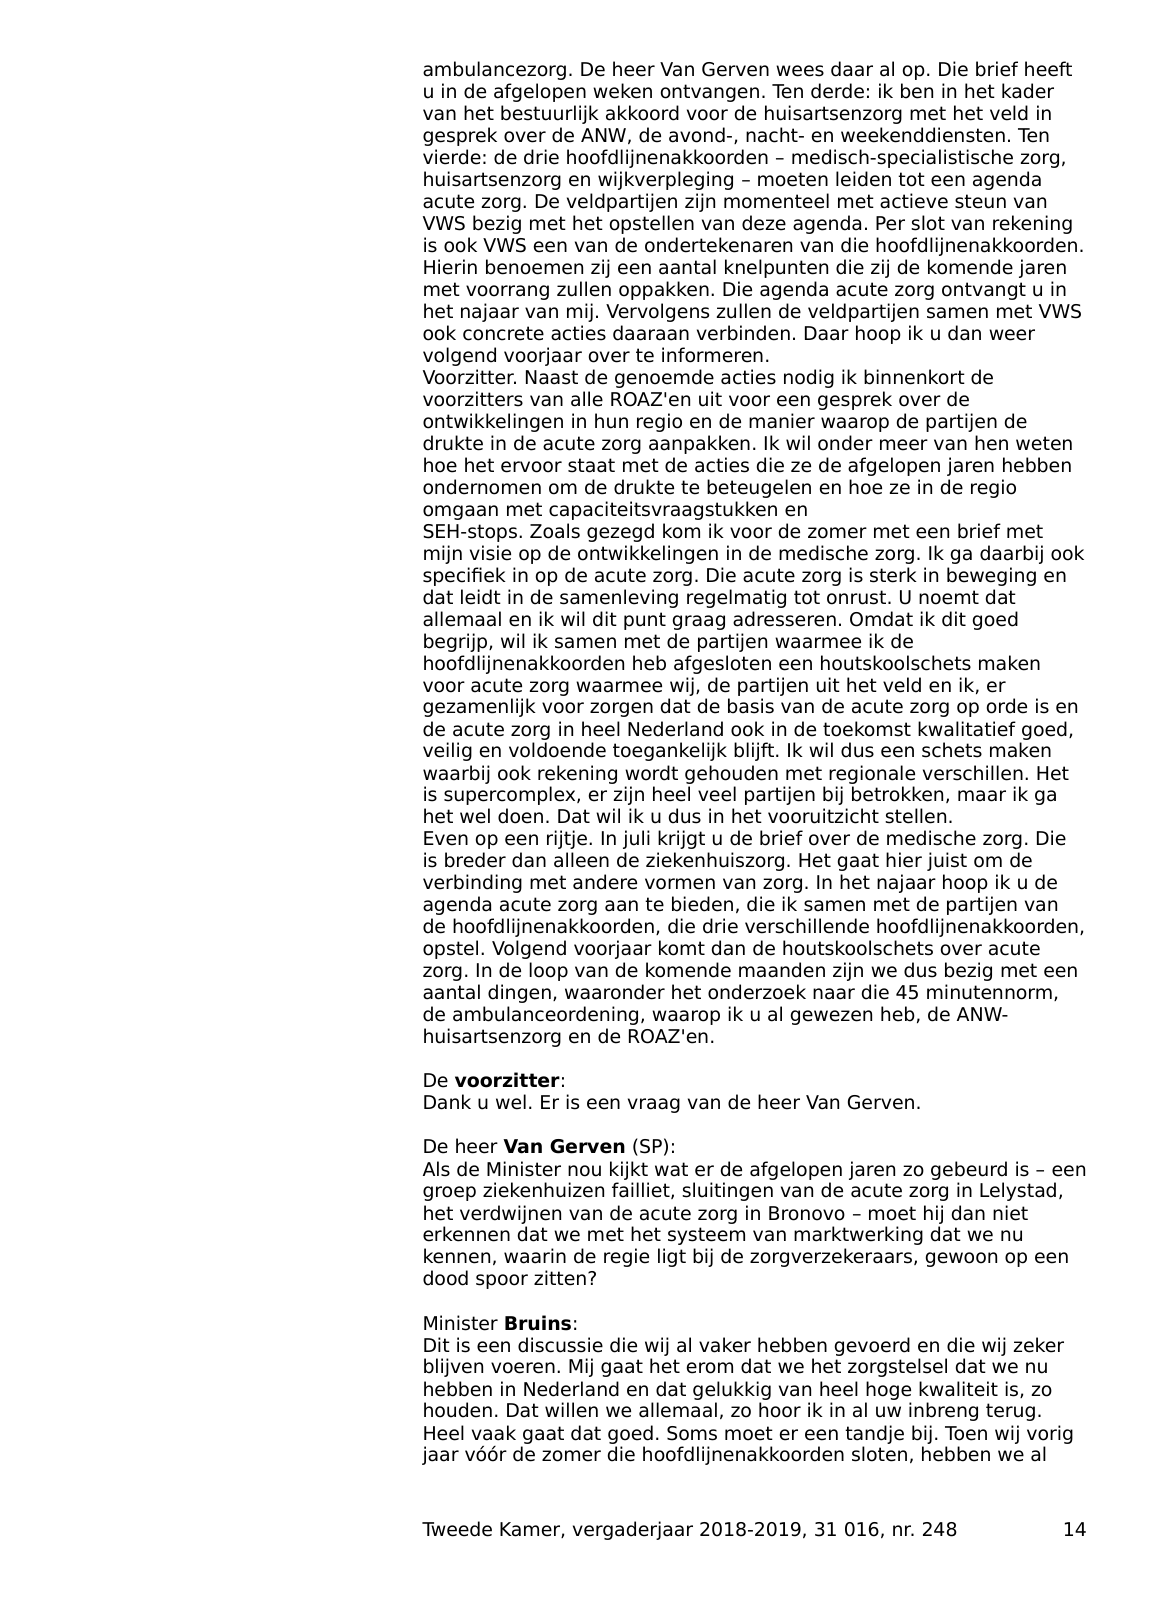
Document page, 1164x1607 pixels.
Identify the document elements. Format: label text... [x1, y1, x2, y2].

text Dank u wel. Er is een vraag van de heer Van Gerven. [422, 1092, 1087, 1114]
text Even op een rijtje. In juli krijgt u de brief over de medische zorg. Die is breder dan alleen de ziekenhuiszorg. Het gaat hier juist om de verbinding met andere vormen van zorg. In het najaar hoop ik u de agenda acute zorg aan te bieden, die ik samen met de partijen van de hoofdlijnenakkoorden, die drie verschillende hoofdlijnenakkoorden, opstel. Volgend voorjaar komt dan de houtskoolschets over acute zorg. In de loop van de komende maanden zijn we dus bezig met een aantal dingen, waaronder het onderzoek naar die 45 minutennorm, de ambulanceordening, waarop ik u al gewezen heb, de ANW-huisartsenzorg en de ROAZ'en. [422, 828, 1087, 1048]
text Minister Bruins: [422, 1312, 1087, 1334]
text De heer Van Gerven (SP): [422, 1136, 1087, 1158]
text Als de Minister nou kijkt wat er de afgelopen jaren zo gebeurd is – een groep ziekenhuizen failliet, sluitingen van de acute zorg in Lelystad, het verdwijnen van de acute zorg in Bronovo – moet hij dan niet erkennen dat we met het systeem van marktwerking dat we nu kennen, waarin de regie ligt bij de zorgverzekeraars, gewoon op een dood spoor zitten? [422, 1158, 1087, 1290]
text Dit is een discussie die wij al vaker hebben gevoerd en die wij zeker blijven voeren. Mij gaat het erom dat we het zorgstelsel dat we nu hebben in Nederland en dat gelukkig van heel hoge kwaliteit is, zo houden. Dat willen we allemaal, zo hoor ik in al uw inbreng terug. Heel vaak gaat dat goed. Soms moet er een tandje bij. Toen wij vorig jaar vóór de zomer die hoofdlijnenakkoorden sloten, hebben we al [422, 1334, 1087, 1466]
text Voorzitter. Naast de genoemde acties nodig ik binnenkort de voorzitters van alle ROAZ'en uit voor een gesprek over de ontwikkelingen in hun regio en de manier waarop de partijen de drukte in de acute zorg aanpakken. Ik wil onder meer van hen weten hoe het ervoor staat met de acties die ze de afgelopen jaren hebben ondernomen om de drukte te beteugelen en hoe ze in de regio omgaan met capaciteitsvraagstukken en [422, 367, 1087, 521]
text De voorzitter: [422, 1070, 1087, 1092]
text SEH-stops. Zoals gezegd kom ik voor de zomer met een brief met mijn visie op de ontwikkelingen in de medische zorg. Ik ga daarbij ook specifiek in op de acute zorg. Die acute zorg is sterk in beweging en dat leidt in de samenleving regelmatig tot onrust. U noemt dat allemaal en ik wil dit punt graag adresseren. Omdat ik dit goed begrijp, wil ik samen met de partijen waarmee ik de hoofdlijnenakkoorden heb afgesloten een houtskoolschets maken voor acute zorg waarmee wij, de partijen uit het veld en ik, er gezamenlijk voor zorgen dat de basis van de acute zorg op orde is en de acute zorg in heel Nederland ook in de toekomst kwalitatief goed, veilig en voldoende toegankelijk blijft. Ik wil dus een schets maken waarbij ook rekening wordt gehouden met regionale verschillen. Het is supercomplex, er zijn heel veel partijen bij betrokken, maar ik ga het wel doen. Dat wil ik u dus in het vooruitzicht stellen. [422, 521, 1087, 828]
text ambulancezorg. De heer Van Gerven wees daar al op. Die brief heeft u in de afgelopen weken ontvangen. Ten derde: ik ben in het kader van het bestuurlijk akkoord voor de huisartsenzorg met het veld in gesprek over de ANW, de avond-, nacht- en weekenddiensten. Ten vierde: de drie hoofdlijnenakkoorden – medisch-specialistische zorg, huisartsenzorg en wijkverpleging – moeten leiden tot een agenda acute zorg. De veldpartijen zijn momenteel met actieve steun van VWS bezig met het opstellen van deze agenda. Per slot van rekening is ook VWS een van de ondertekenaren van die hoofdlijnenakkoorden. Hierin benoemen zij een aantal knelpunten die zij de komende jaren met voorrang zullen oppakken. Die agenda acute zorg ontvangt u in het najaar van mij. Vervolgens zullen de veldpartijen samen met VWS ook concrete acties daaraan verbinden. Daar hoop ik u dan weer volgend voorjaar over te informeren. [422, 59, 1087, 367]
